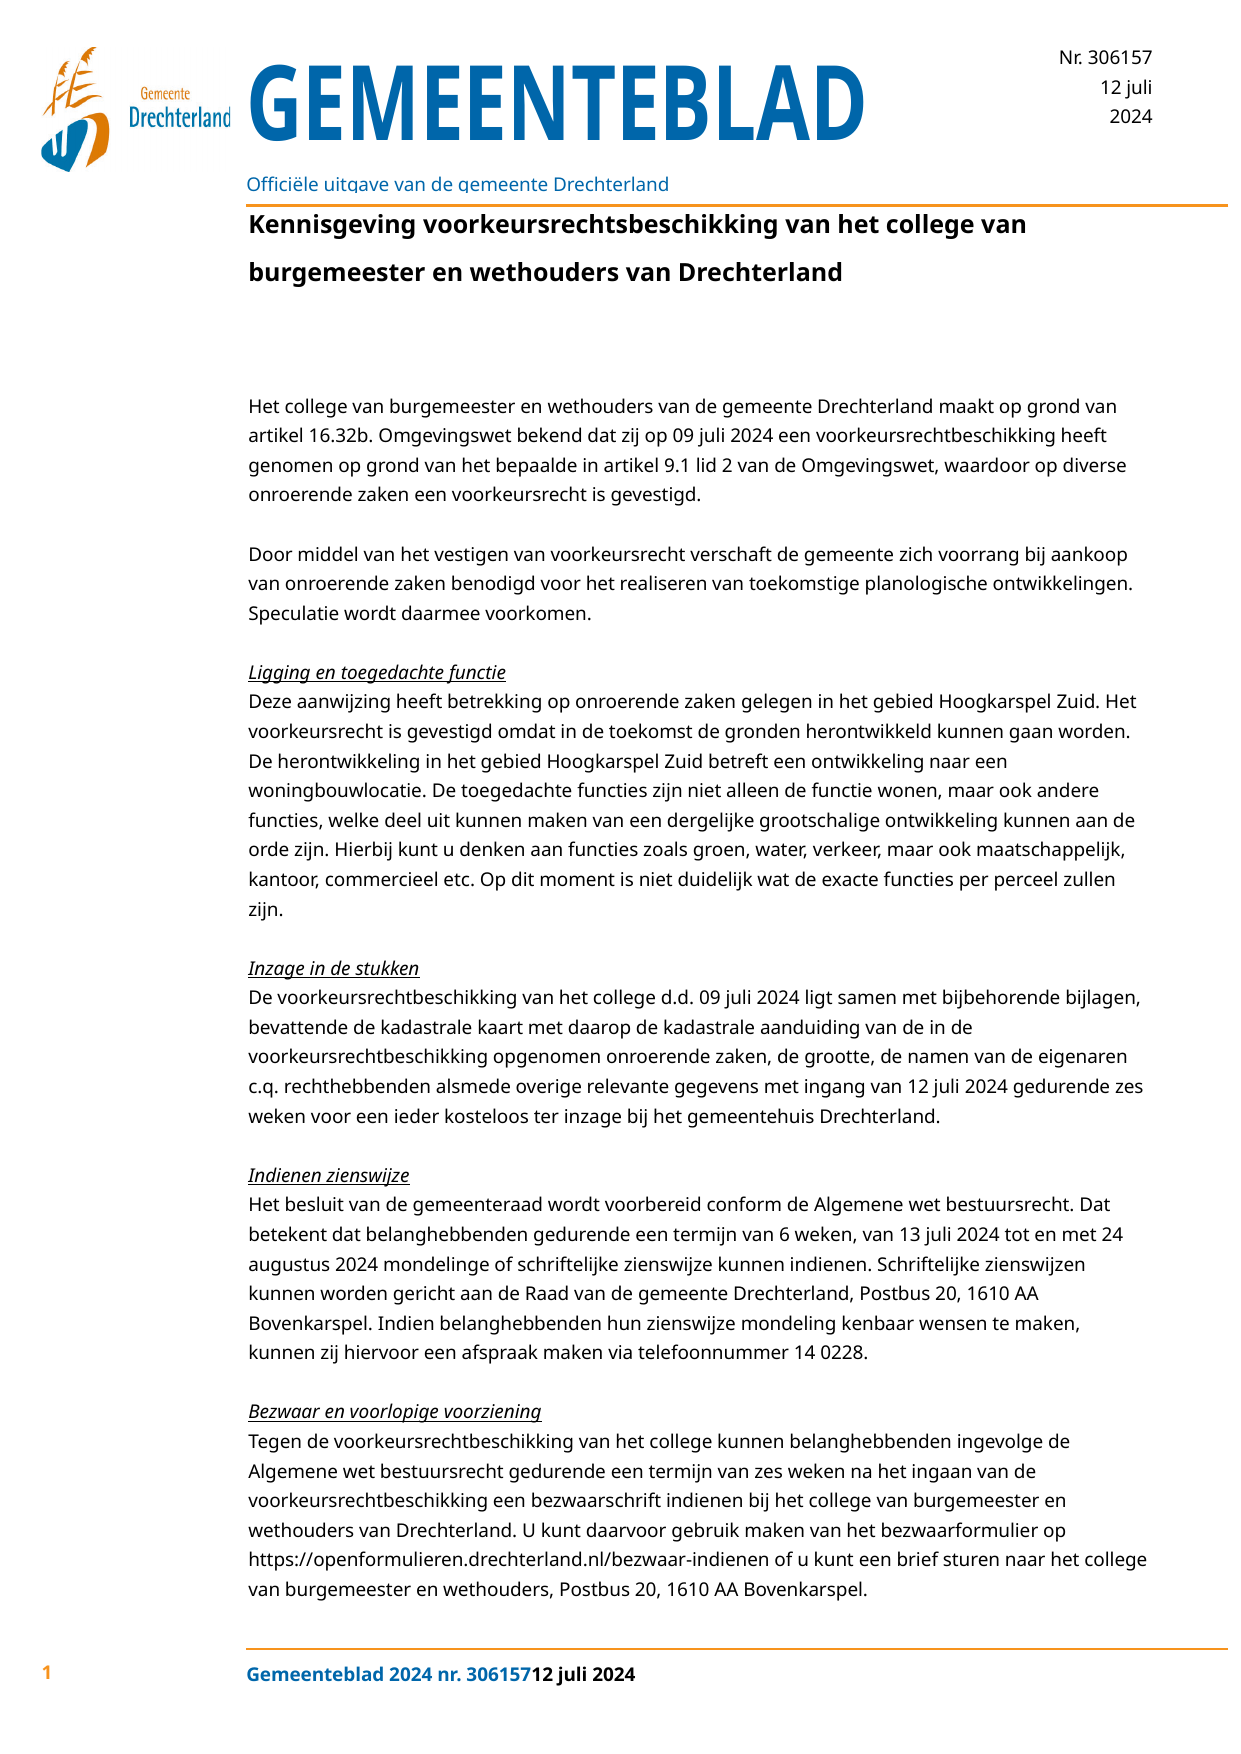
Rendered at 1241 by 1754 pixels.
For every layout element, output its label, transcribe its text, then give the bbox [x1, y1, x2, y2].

text Ligging en toegedachte functie [248, 659, 1152, 685]
text Kennisgeving voorkeursrechtsbeschikking van het college van burgemeester en wethouders van Drechterland [248, 207, 1152, 288]
picture [41, 158, 64, 172]
text Door middel van het vestigen van voorkeursrecht verschaft de gemeente zich voorrang bij aankoop van onroerende zaken benodigd voor het realiseren van toekomstige planologische ontwikkelingen. Speculatie wordt daarmee voorkomen. [248, 541, 1152, 626]
text Indienen zienswijze [248, 1162, 1152, 1188]
text Het besluit van de gemeenteraad wordt voorbereid conform de Algemene wet bestuursrecht. Dat betekent dat belanghebbenden gedurende een termijn van 6 weken, van 13 juli 2024 tot en met 24 augustus 2024 mondelinge of schriftelijke zienswijze kunnen indienen. Schriftelijke zienswijzen kunnen worden gericht aan de Raad van de gemeente Drechterland, Postbus 20, 1610 AA Bovenkarspel. Indien belanghebbenden hun zienswijze mondeling kenbaar wensen te maken, kunnen zij hiervoor een afspraak maken via telefoonnummer 14 0228. [248, 1192, 1152, 1365]
text Bezwaar en voorlopige voorziening [248, 1399, 1152, 1424]
picture [41, 47, 231, 172]
text Deze aanwijzing heeft betrekking op onroerende zaken gelegen in het gebied Hoogkarspel Zuid. Het voorkeursrecht is gevestigd omdat in de toekomst de gronden herontwikkeld kunnen gaan worden. De herontwikkeling in het gebied Hoogkarspel Zuid betreft een ontwikkeling naar een woningbouwlocatie. De toegedachte functies zijn niet alleen de functie wonen, maar ook andere functies, welke deel uit kunnen maken van een dergelijke grootschalige ontwikkeling kunnen aan de orde zijn. Hierbij kunt u denken aan functies zoals groen, water, verkeer, maar ook maatschappelijk, kantoor, commercieel etc. Op dit moment is niet duidelijk wat de exacte functies per perceel zullen zijn. [248, 689, 1152, 922]
picture [226, 115, 231, 124]
text Het college van burgemeester en wethouders van de gemeente Drechterland maakt op grond van artikel 16.32b. Omgevingswet bekend dat zij op 09 juli 2024 een voorkeursrechtbeschikking heeft genomen op grond van het bepaalde in artikel 9.1 lid 2 van de Omgevingswet, waardoor op diverse onroerende zaken een voorkeursrecht is gevestigd. [248, 393, 1152, 507]
text De voorkeursrechtbeschikking van het college d.d. 09 juli 2024 ligt samen met bijbehorende bijlagen, bevattende de kadastrale kaart met daarop de kadastrale aanduiding van de in de voorkeursrechtbeschikking opgenomen onroerende zaken, de grootte, de namen van de eigenaren c.q. rechthebbenden alsmede overige relevante gegevens met ingang van 12 juli 2024 gedurende zes weken voor een ieder kosteloos ter inzage bij het gemeentehuis Drechterland. [248, 984, 1152, 1129]
text Tegen de voorkeursrechtbeschikking van het college kunnen belanghebbenden ingevolge de Algemene wet bestuursrecht gedurende een termijn van zes weken na het ingaan van de voorkeursrechtbeschikking een bezwaarschrift indienen bij het college van burgemeester en wethouders van Drechterland. U kunt daarvoor gebruik maken van het bezwaarformulier op https://openformulieren.drechterland.nl/bezwaar-indienen of u kunt een brief sturen naar het college van burgemeester en wethouders, Postbus 20, 1610 AA Bovenkarspel. [248, 1428, 1152, 1602]
text Inzage in de stukken [248, 955, 1152, 981]
